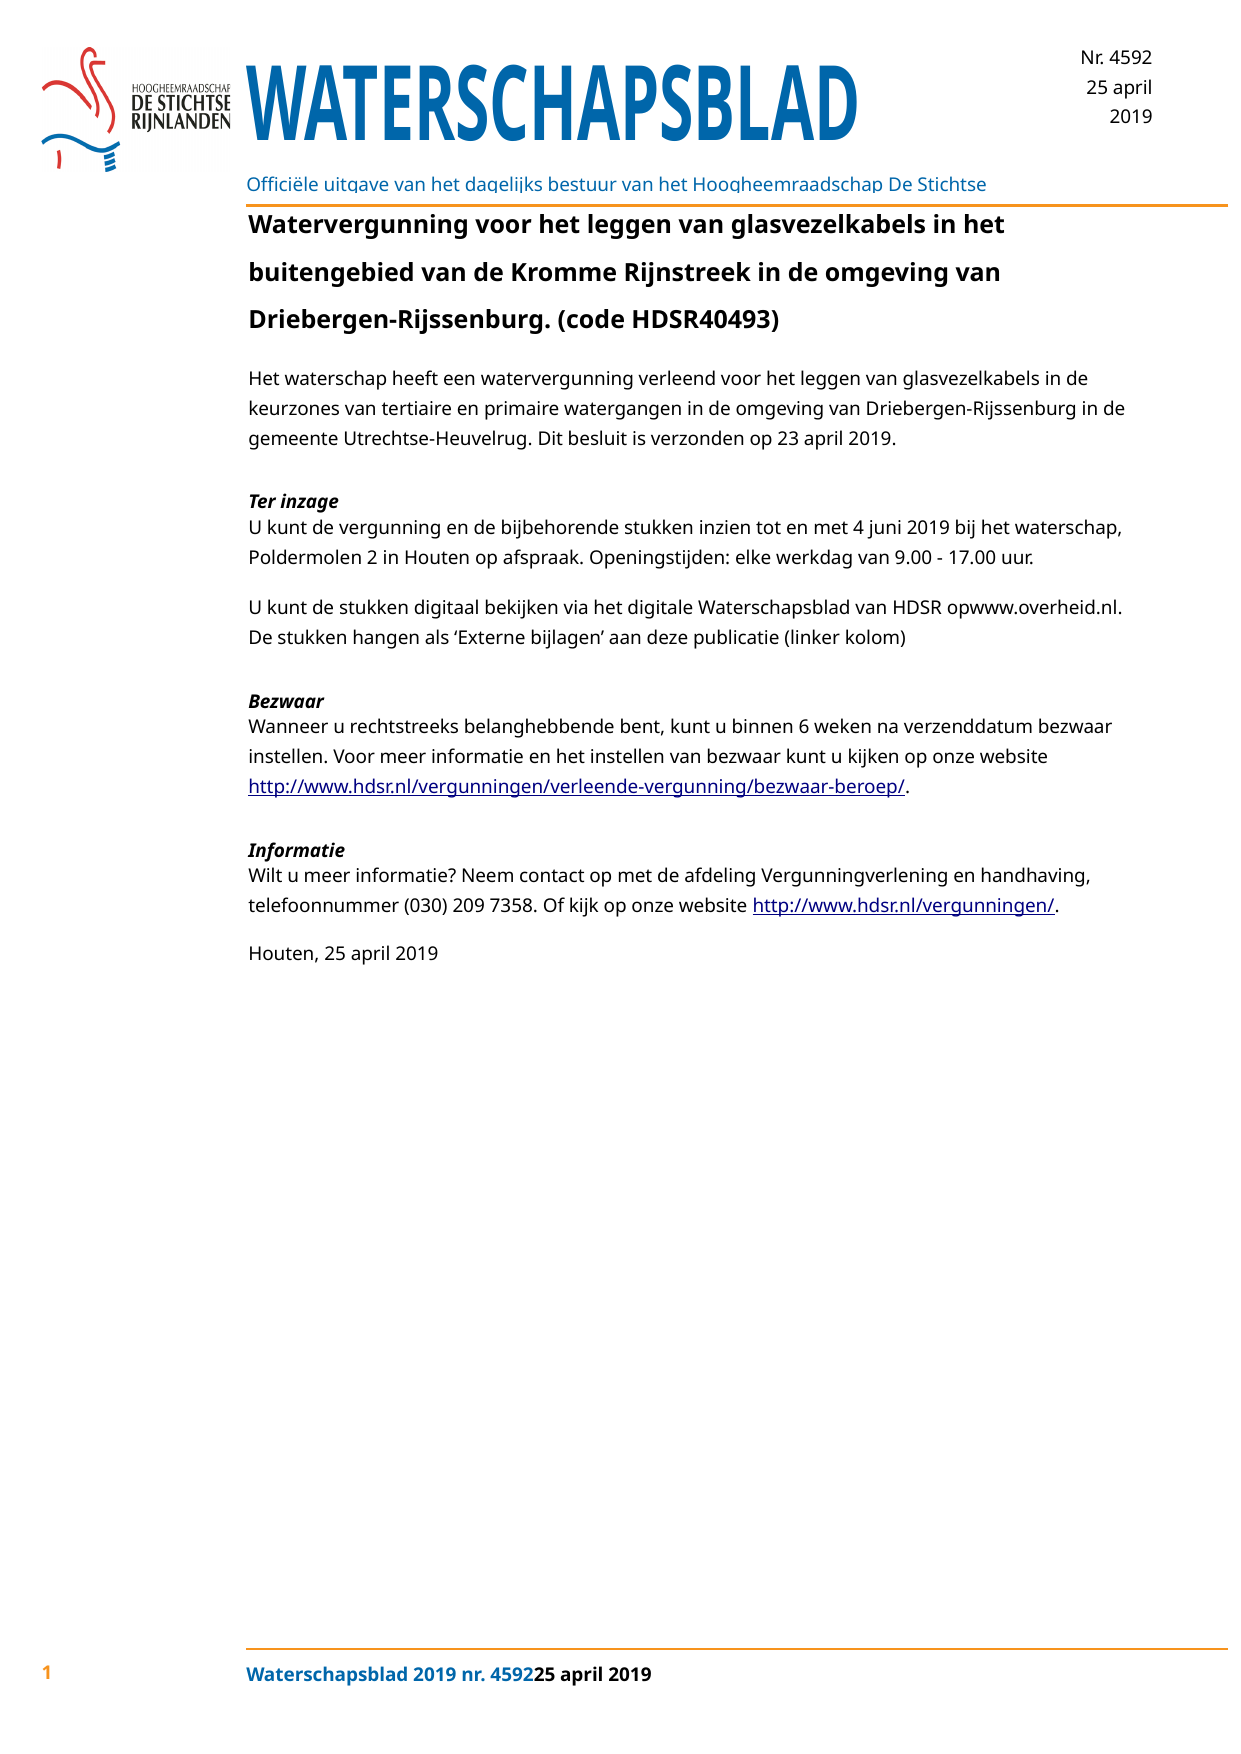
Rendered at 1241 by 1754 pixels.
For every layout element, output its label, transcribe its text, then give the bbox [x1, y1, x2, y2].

text U kunt de vergunning en de bijbehorende stukken inzien tot en met 4 juni 2019 bij het waterschap, Poldermolen 2 in Houten op afspraak. Openingstijden: elke werkdag van 9.00 - 17.00 uur. [248, 514, 1152, 570]
text Het waterschap heeft een watervergunning verleend voor het leggen van glasvezelkabels in de keurzones van tertiaire en primaire watergangen in de omgeving van Driebergen-Rijssenburg in de gemeente Utrechtse-Heuvelrug. Dit besluit is verzonden op 23 april 2019. [248, 366, 1152, 450]
picture [41, 47, 231, 172]
text Ter inzage [248, 489, 1152, 514]
text Wilt u meer informatie? Neem contact op met de afdeling Vergunningverlening en handhaving, telefoonnummer (030) 209 7358. Of kijk op onze website http://www.hdsr.nl/vergunningen/. [248, 862, 1152, 918]
text Informatie [248, 837, 1152, 862]
text U kunt de stukken digitaal bekijken via het digitale Waterschapsblad van HDSR opwww.overheid.nl. De stukken hangen als ‘Externe bijlagen’ aan deze publicatie (linker kolom) [248, 594, 1152, 650]
text Bezwaar [248, 688, 1152, 714]
text Houten, 25 april 2019 [248, 940, 1152, 966]
text Watervergunning voor het leggen van glasvezelkabels in het buitengebied van de Kromme Rijnstreek in de omgeving van Driebergen-Rijssenburg. (code HDSR40493) [248, 207, 1152, 336]
text Wanneer u rechtstreeks belanghebbende bent, kunt u binnen 6 weken na verzenddatum bezwaar instellen. Voor meer informatie en het instellen van bezwaar kunt u kijken op onze website http://www.hdsr.nl/vergunningen/verleende-vergunning/bezwaar-beroep/. [248, 714, 1152, 798]
